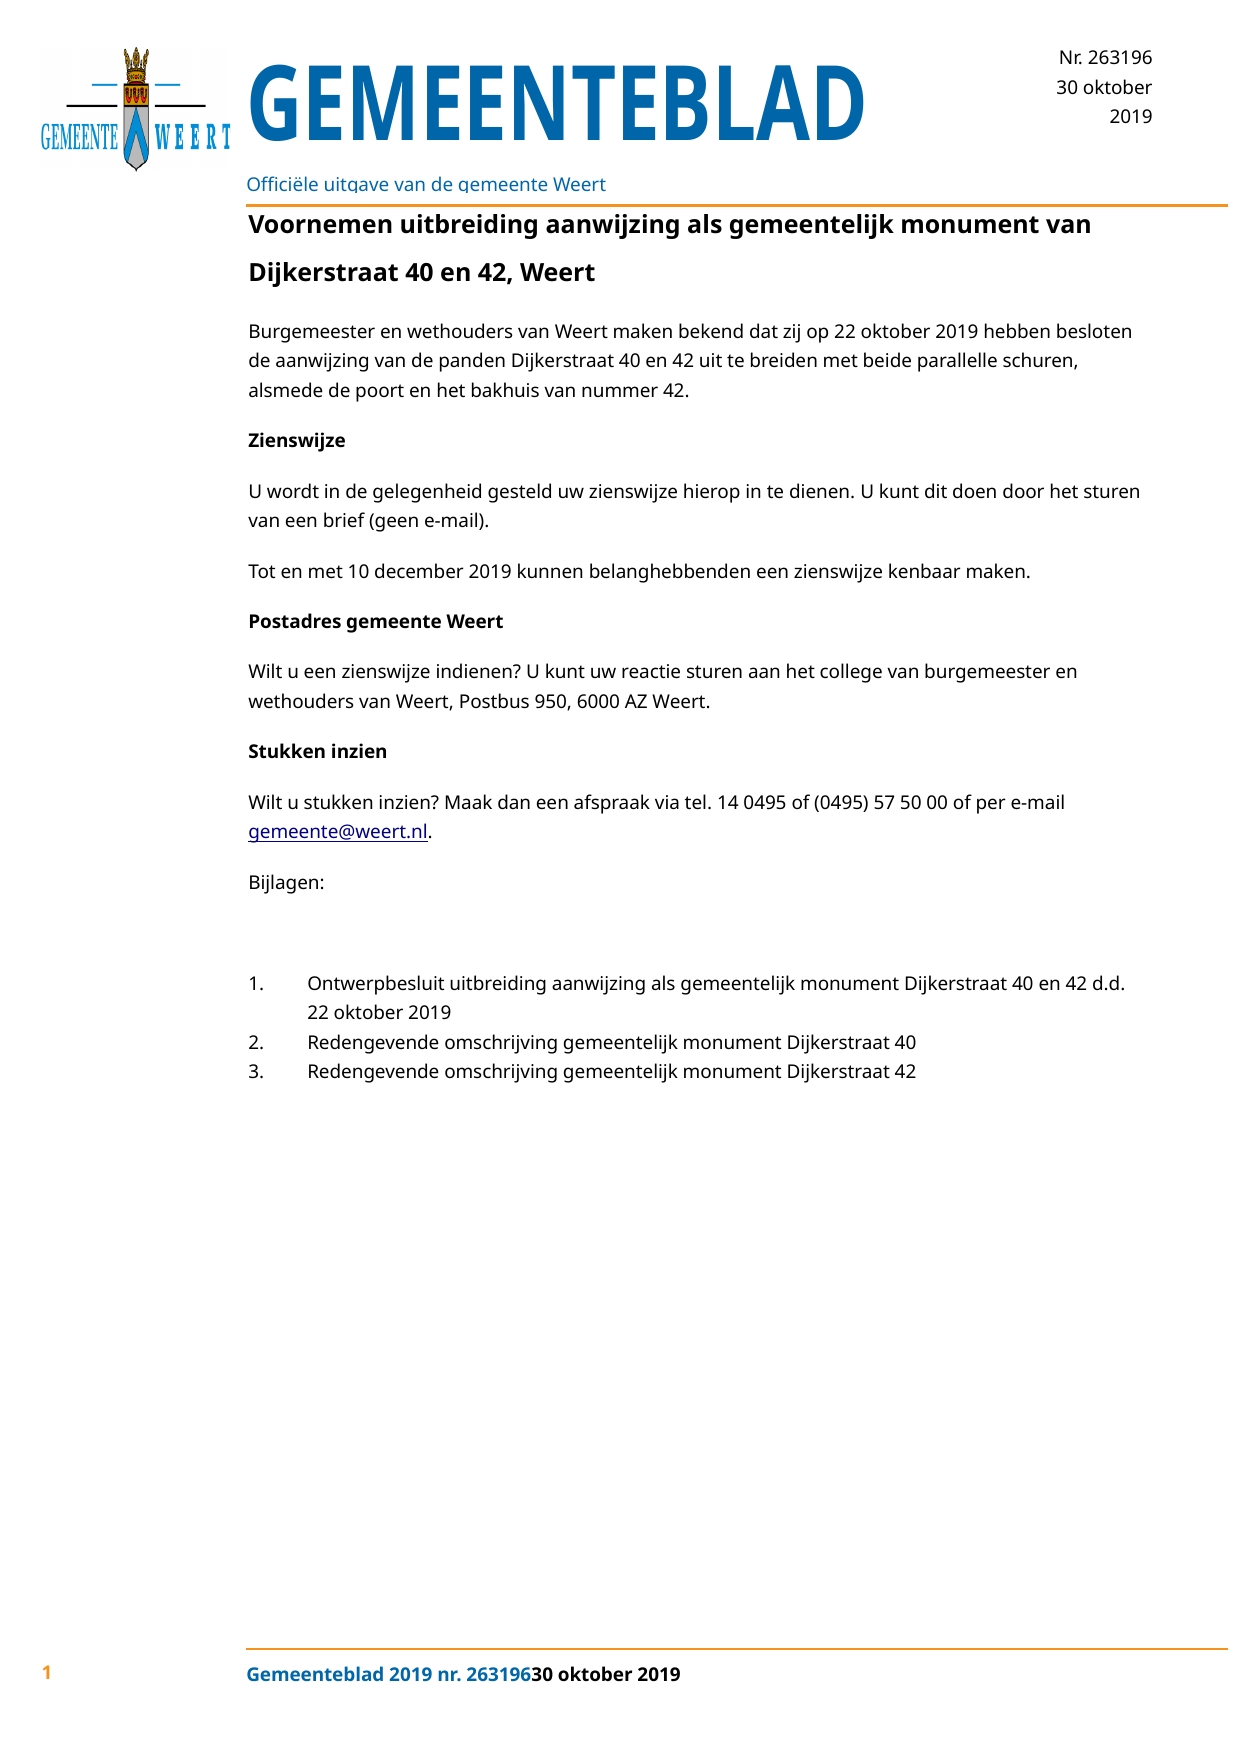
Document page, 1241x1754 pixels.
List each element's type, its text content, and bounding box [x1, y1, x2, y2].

text Wilt u een zienswijze indienen? U kunt uw reactie sturen aan het college van burgemeester en wethouders van Weert, Postbus 950, 6000 AZ Weert. [248, 659, 1152, 714]
text Stukken inzien [248, 739, 1152, 764]
text Wilt u stukken inzien? Maak dan een afspraak via tel. 14 0495 of (0495) 57 50 00 of per e-mail gemeente@weert.nl. [248, 789, 1152, 844]
list Redengevende omschrijving gemeentelijk monument Dijkerstraat 40 [248, 1029, 1152, 1055]
text Burgemeester en wethouders van Weert maken bekend dat zij op 22 oktober 2019 hebben besloten de aanwijzing van de panden Dijkerstraat 40 en 42 uit te breiden met beide parallelle schuren, alsmede de poort en het bakhuis van nummer 42. [248, 318, 1152, 403]
text Postadres gemeente Weert [248, 608, 1152, 634]
text Voornemen uitbreiding aanwijzing als gemeentelijk monument van Dijkerstraat 40 en 42, Weert [248, 207, 1152, 288]
text Bijlagen: [248, 869, 1152, 895]
list Redengevende omschrijving gemeentelijk monument Dijkerstraat 42 [248, 1059, 1152, 1084]
text Tot en met 10 december 2019 kunnen belanghebbenden een zienswijze kenbaar maken. [248, 558, 1152, 584]
text Zienswijze [248, 427, 1152, 453]
list Ontwerpbesluit uitbreiding aanwijzing als gemeentelijk monument Dijkerstraat 40 en 42 d.d. 22 oktober 2019 [248, 970, 1152, 1025]
picture [41, 47, 231, 172]
text U wordt in de gelegenheid gesteld uw zienswijze hierop in te dienen. U kunt dit doen door het sturen van een brief (geen e-mail). [248, 478, 1152, 533]
